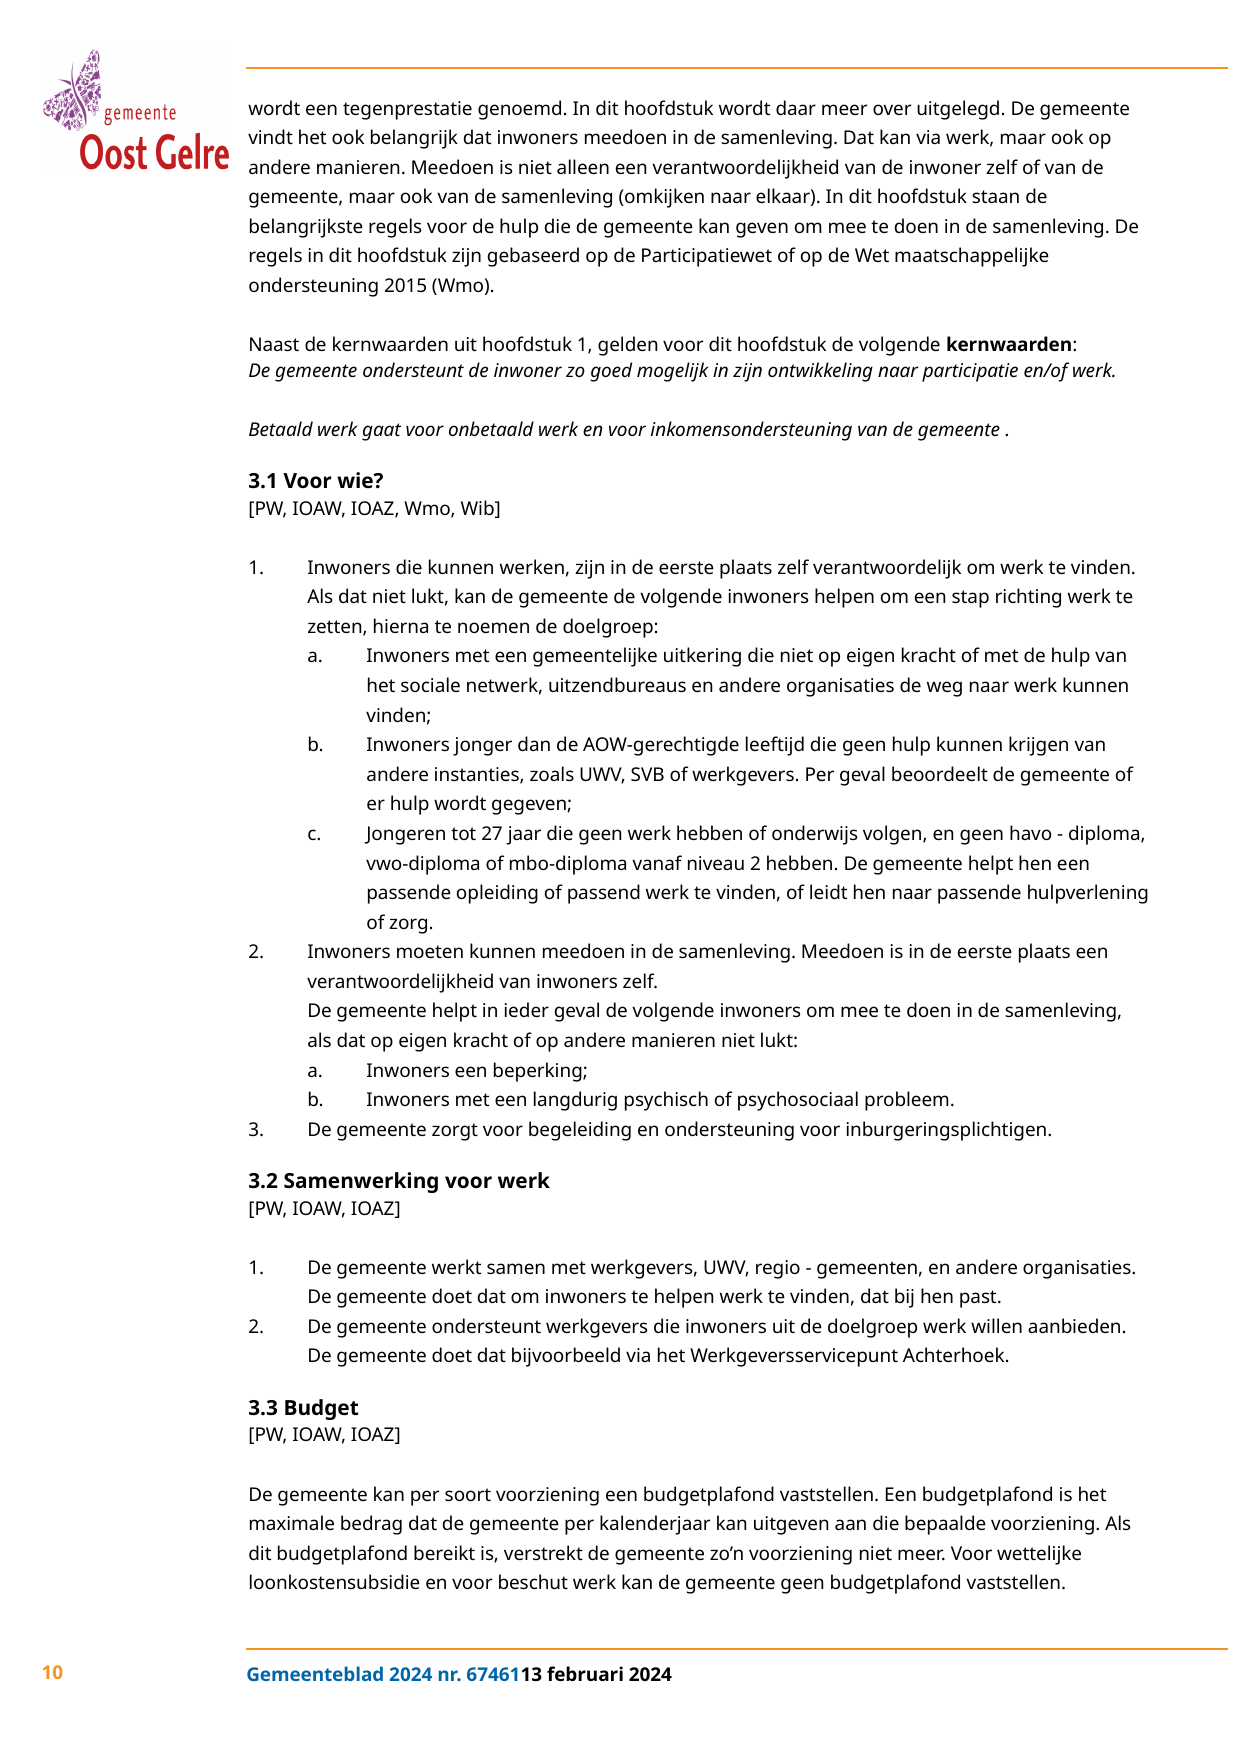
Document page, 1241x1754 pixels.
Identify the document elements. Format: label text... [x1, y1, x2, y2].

list Inwoners die kunnen werken, zijn in de eerste plaats zelf verantwoordelijk om werk te vinden. Als dat niet lukt, kan de gemeente de volgende inwoners helpen om een stap richting werk te zetten, hierna te noemen de doelgroep: [248, 554, 1152, 639]
list Inwoners een beperking; [307, 1057, 1152, 1082]
list Inwoners met een gemeentelijke uitkering die niet op eigen kracht of met de hulp van het sociale netwerk, uitzendbureaus en andere organisaties de weg naar werk kunnen vinden; [307, 643, 1152, 727]
list Inwoners moeten kunnen meedoen in de samenleving. Meedoen is in de eerste plaats een verantwoordelijkheid van inwoners zelf. [248, 938, 1152, 994]
list De gemeente zorgt voor begeleiding en ondersteuning voor inburgeringsplichtigen. [248, 1116, 1152, 1142]
list Inwoners met een langdurig psychisch of psychosociaal probleem. [307, 1086, 1152, 1112]
text De gemeente kan per soort voorziening een budgetplafond vaststellen. Een budgetplafond is het maximale bedrag dat de gemeente per kalenderjaar kan uitgeven aan die bepaalde voorziening. Als dit budgetplafond bereikt is, verstrekt de gemeente zo’n voorziening niet meer. Voor wettelijke loonkostensubsidie en voor beschut werk kan de gemeente geen budgetplafond vaststellen. [248, 1481, 1152, 1595]
list Inwoners jonger dan de AOW-gerechtigde leeftijd die geen hulp kunnen krijgen van andere instanties, zoals UWV, SVB of werkgevers. Per geval beoordeelt de gemeente of er hulp wordt gegeven; [307, 731, 1152, 816]
table_cell De gemeente ondersteunt de inwoner zo goed mogelijk in zijn ontwikkeling naar participatie en/of werk. Betaald werk gaat voor onbetaald werk en voor inkomensondersteuning van de gemeente . [248, 357, 1152, 442]
text 3.3 Budget [248, 1393, 1152, 1422]
text 3.2 Samenwerking voor werk [248, 1166, 1152, 1195]
text [PW, IOAW, IOAZ] [248, 1195, 1152, 1221]
text [PW, IOAW, IOAZ] [248, 1422, 1152, 1447]
text [PW, IOAW, IOAZ, Wmo, Wib] [248, 495, 1152, 520]
list De gemeente helpt in ieder geval de volgende inwoners om mee te doen in de samenleving, als dat op eigen kracht of op andere manieren niet lukt: [248, 998, 1152, 1053]
table_header Naast de kernwaarden uit hoofdstuk 1, gelden voor dit hoofdstuk de volgende kernwaarden: [248, 332, 1152, 357]
text wordt een tegenprestatie genoemd. In dit hoofdstuk wordt daar meer over uitgelegd. De gemeente vindt het ook belangrijk dat inwoners meedoen in de samenleving. Dat kan via werk, maar ook op andere manieren. Meedoen is niet alleen een verantwoordelijkheid van de inwoner zelf of van de gemeente, maar ook van de samenleving (omkijken naar elkaar). In dit hoofdstuk staan de belangrijkste regels voor de hulp die de gemeente kan geven om mee te doen in de samenleving. De regels in dit hoofdstuk zijn gebaseerd op de Participatiewet of op de Wet maatschappelijke ondersteuning 2015 (Wmo). [248, 95, 1152, 298]
list Jongeren tot 27 jaar die geen werk hebben of onderwijs volgen, en geen havo - diploma, vwo-diploma of mbo-diploma vanaf niveau 2 hebben. De gemeente helpt hen een passende opleiding of passend werk te vinden, of leidt hen naar passende hulpverlening of zorg. [307, 820, 1152, 934]
picture [41, 47, 231, 172]
list De gemeente werkt samen met werkgevers, UWV, regio - gemeenten, en andere organisaties. De gemeente doet dat om inwoners te helpen werk te vinden, dat bij hen past. [248, 1254, 1152, 1309]
list De gemeente ondersteunt werkgevers die inwoners uit de doelgroep werk willen aanbieden. De gemeente doet dat bijvoorbeeld via het Werkgeversservicepunt Achterhoek. [248, 1313, 1152, 1368]
text 3.1 Voor wie? [248, 466, 1152, 495]
